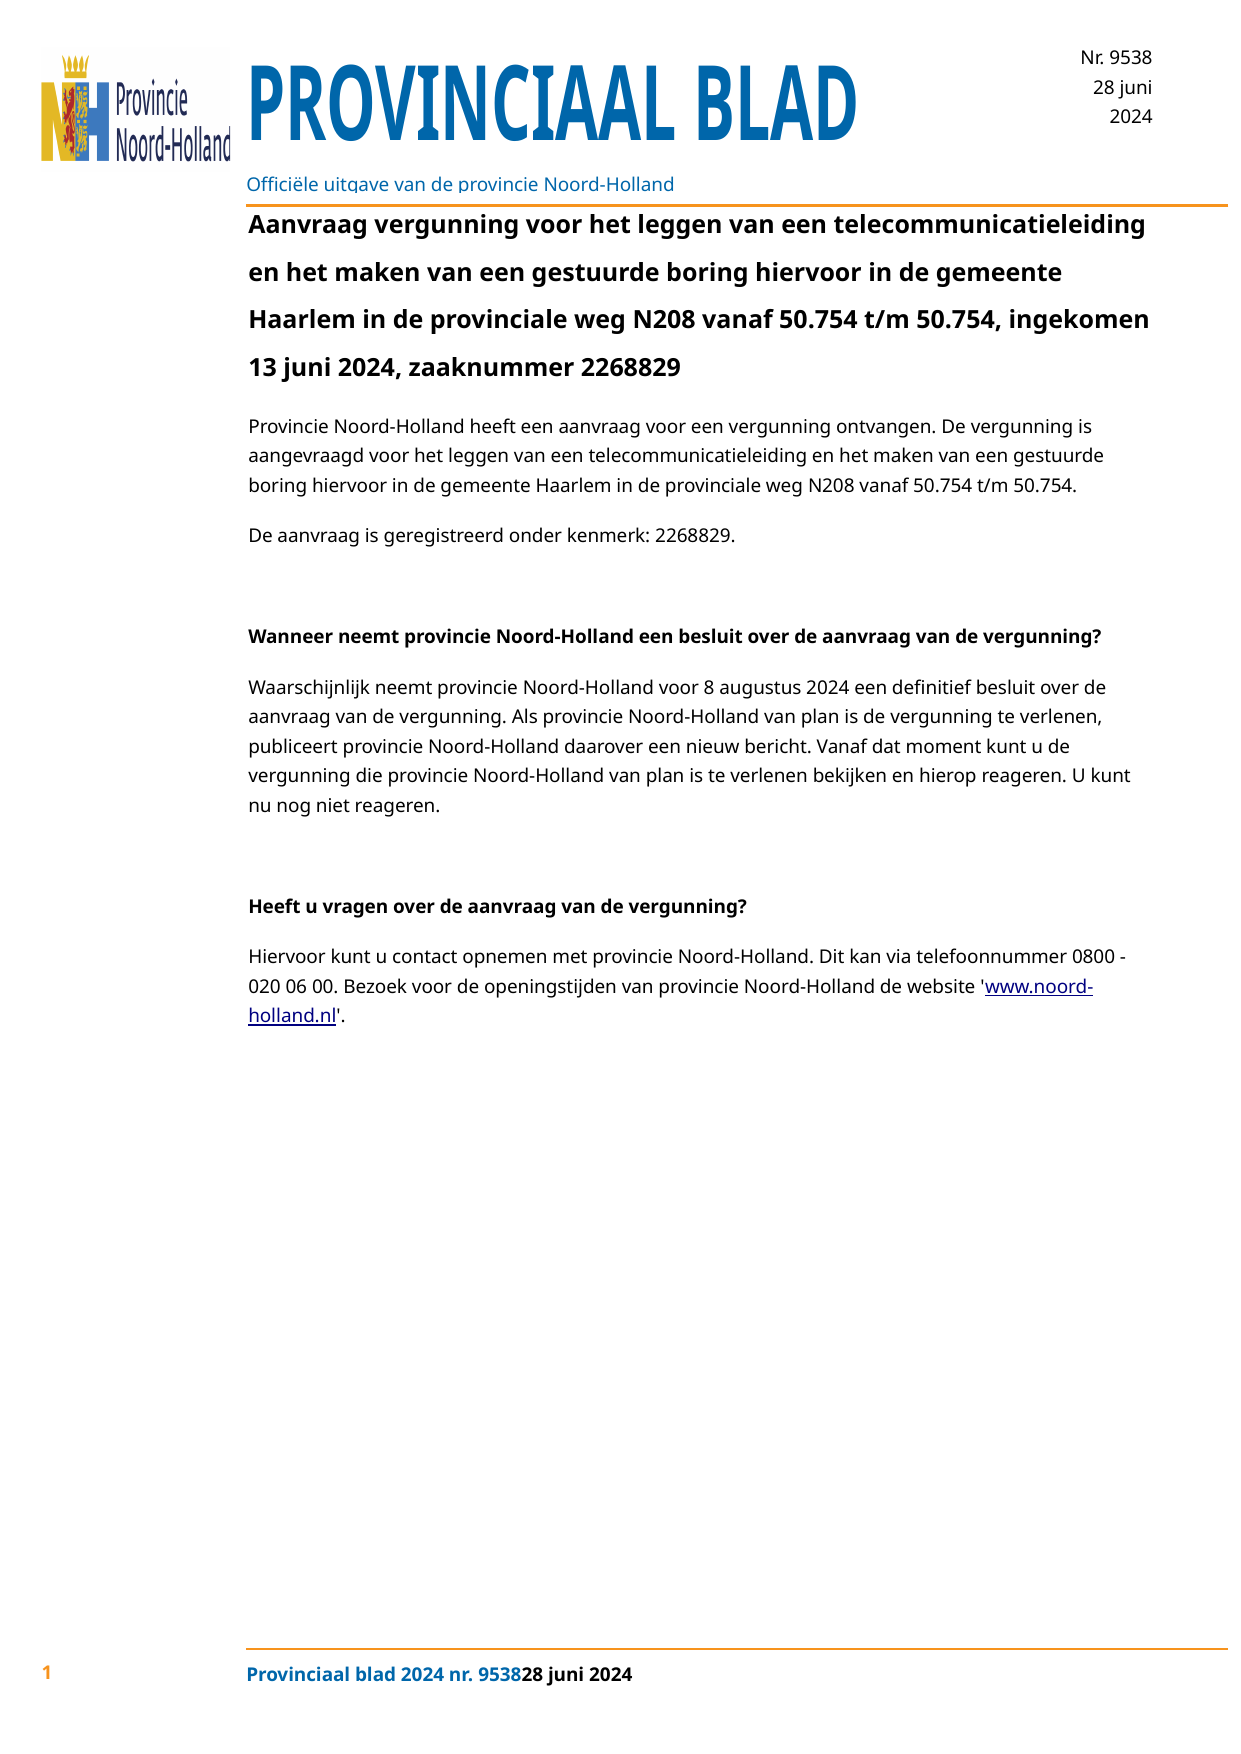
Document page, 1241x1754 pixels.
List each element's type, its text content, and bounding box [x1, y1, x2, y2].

text Wanneer neemt provincie Noord-Holland een besluit over de aanvraag van de vergunning? [248, 623, 1152, 649]
text Aanvraag vergunning voor het leggen van een telecommunicatieleiding en het maken van een gestuurde boring hiervoor in de gemeente Haarlem in de provinciale weg N208 vanaf 50.754 t/m 50.754, ingekomen 13 juni 2024, zaaknummer 2268829 [248, 207, 1152, 384]
picture [41, 47, 231, 172]
text Provincie Noord-Holland heeft een aanvraag voor een vergunning ontvangen. De vergunning is aangevraagd voor het leggen van een telecommunicatieleiding en het maken van een gestuurde boring hiervoor in de gemeente Haarlem in de provinciale weg N208 vanaf 50.754 t/m 50.754. [248, 413, 1152, 498]
text Waarschijnlijk neemt provincie Noord-Holland voor 8 augustus 2024 een definitief besluit over de aanvraag van de vergunning. Als provincie Noord-Holland van plan is de vergunning te verlenen, publiceert provincie Noord-Holland daarover een nieuw bericht. Vanaf dat moment kunt u de vergunning die provincie Noord-Holland van plan is te verlenen bekijken en hierop reageren. U kunt nu nog niet reageren. [248, 674, 1152, 818]
text Heeft u vragen over de aanvraag van de vergunning? [248, 893, 1152, 919]
text Hiervoor kunt u contact opnemen met provincie Noord-Holland. Dit kan via telefoonnummer 0800 - 020 06 00. Bezoek voor de openingstijden van provincie Noord-Holland de website 'www.noord-holland.nl'. [248, 943, 1152, 1028]
text De aanvraag is geregistreerd onder kenmerk: 2268829. [248, 523, 1152, 548]
